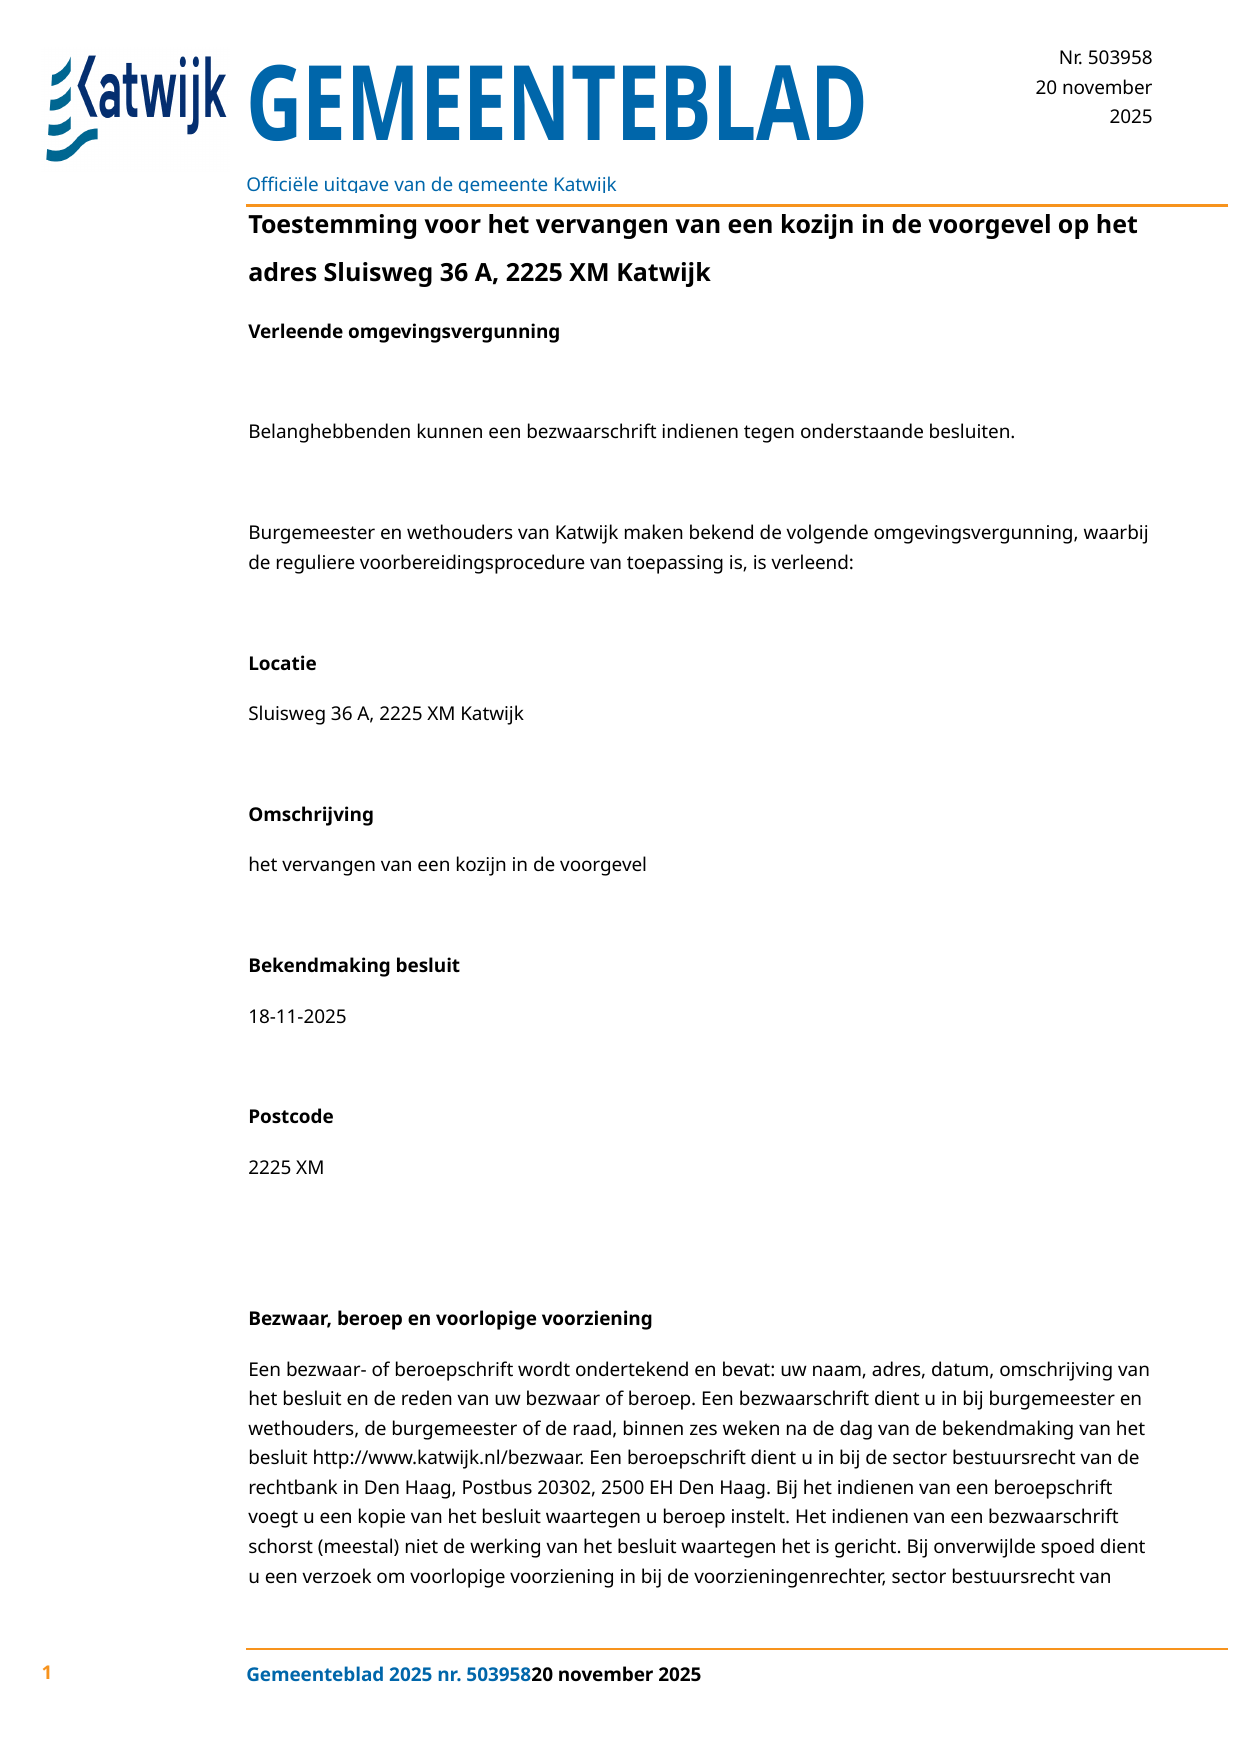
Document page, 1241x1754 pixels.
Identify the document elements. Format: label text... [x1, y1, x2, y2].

text 2225 XM [248, 1154, 1152, 1180]
text Toestemming voor het vervangen van een kozijn in de voorgevel op het adres Sluisweg 36 A, 2225 XM Katwijk [248, 207, 1152, 288]
text Burgemeester en wethouders van Katwijk maken bekend de volgende omgevingsvergunning, waarbij de reguliere voorbereidingsprocedure van toepassing is, is verleend: [248, 519, 1152, 575]
picture [41, 47, 231, 172]
text Bekendmaking besluit [248, 952, 1152, 978]
text Locatie [248, 650, 1152, 676]
text Belanghebbenden kunnen een bezwaarschrift indienen tegen onderstaande besluiten. [248, 419, 1152, 444]
text 18-11-2025 [248, 1003, 1152, 1029]
text Postcode [248, 1104, 1152, 1129]
text Verleende omgevingsvergunning [248, 318, 1152, 344]
text Een bezwaar- of beroepschrift wordt ondertekend en bevat: uw naam, adres, datum, omschrijving van het besluit en de reden van uw bezwaar of beroep. Een bezwaarschrift dient u in bij burgemeester en wethouders, de burgemeester of de raad, binnen zes weken na de dag van de bekendmaking van het besluit http://www.katwijk.nl/bezwaar. Een beroepschrift dient u in bij de sector bestuursrecht van de rechtbank in Den Haag, Postbus 20302, 2500 EH Den Haag. Bij het indienen van een beroepschrift voegt u een kopie van het besluit waartegen u beroep instelt. Het indienen van een bezwaarschrift schorst (meestal) niet de werking van het besluit waartegen het is gericht. Bij onverwijlde spoed dient u een verzoek om voorlopige voorziening in bij de voorzieningenrechter, sector bestuursrecht van [248, 1356, 1152, 1589]
text Omschrijving [248, 801, 1152, 827]
text Sluisweg 36 A, 2225 XM Katwijk [248, 700, 1152, 726]
text Bezwaar, beroep en voorlopige voorziening [248, 1305, 1152, 1331]
text het vervangen van een kozijn in de voorgevel [248, 852, 1152, 877]
